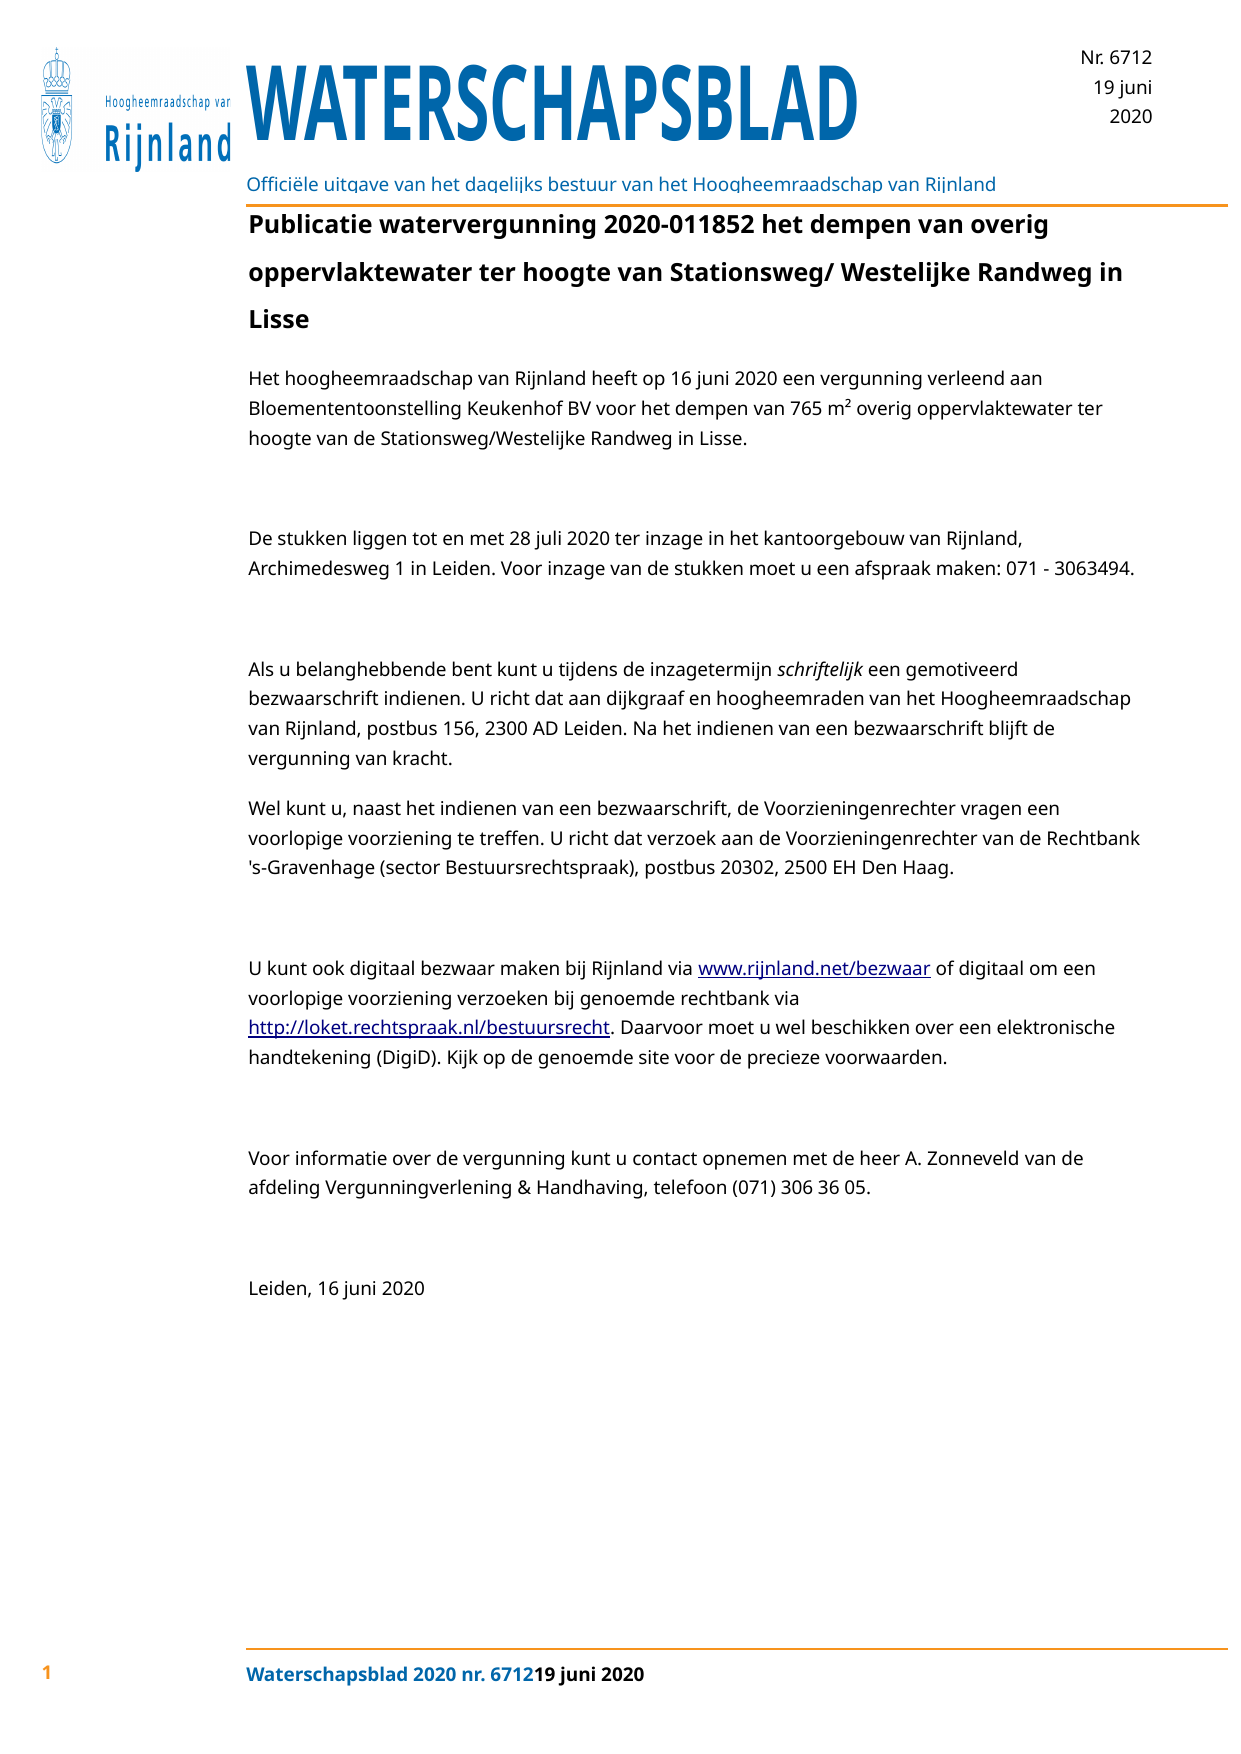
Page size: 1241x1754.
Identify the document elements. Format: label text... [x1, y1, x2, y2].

text Als u belanghebbende bent kunt u tijdens de inzagetermijn schriftelijk een gemotiveerd bezwaarschrift indienen. U richt dat aan dijkgraaf en hoogheemraden van het Hoogheemraadschap van Rijnland, postbus 156, 2300 AD Leiden. Na het indienen van een bezwaarschrift blijft de vergunning van kracht. [248, 656, 1152, 770]
text Voor informatie over de vergunning kunt u contact opnemen met de heer A. Zonneveld van de afdeling Vergunningverlening & Handhaving, telefoon (071) 306 36 05. [248, 1145, 1152, 1200]
text U kunt ook digitaal bezwaar maken bij Rijnland via www.rijnland.net/bezwaar of digitaal om een voorlopige voorziening verzoeken bij genoemde rechtbank via http://loket.rechtspraak.nl/bestuursrecht. Daarvoor moet u wel beschikken over een elektronische handtekening (DigiD). Kijk op de genoemde site voor de precieze voorwaarden. [248, 955, 1152, 1069]
text Publicatie watervergunning 2020-011852 het dempen van overig oppervlaktewater ter hoogte van Stationsweg/ Westelijke Randweg in Lisse [248, 207, 1152, 336]
text De stukken liggen tot en met 28 juli 2020 ter inzage in het kantoorgebouw van Rijnland, Archimedesweg 1 in Leiden. Voor inzage van de stukken moet u een afspraak maken: 071 - 3063494. [248, 526, 1152, 581]
text Het hoogheemraadschap van Rijnland heeft op 16 juni 2020 een vergunning verleend aan Bloemententoonstelling Keukenhof BV voor het dempen van 765 m² overig oppervlaktewater ter hoogte van de Stationsweg/Westelijke Randweg in Lisse. [248, 366, 1152, 450]
picture [41, 47, 231, 172]
text Leiden, 16 juni 2020 [248, 1275, 1152, 1301]
text Wel kunt u, naast het indienen van een bezwaarschrift, de Voorzieningenrechter vragen een voorlopige voorziening te treffen. U richt dat verzoek aan de Voorzieningenrechter van de Rechtbank 's-Gravenhage (sector Bestuursrechtspraak), postbus 20302, 2500 EH Den Haag. [248, 795, 1152, 880]
